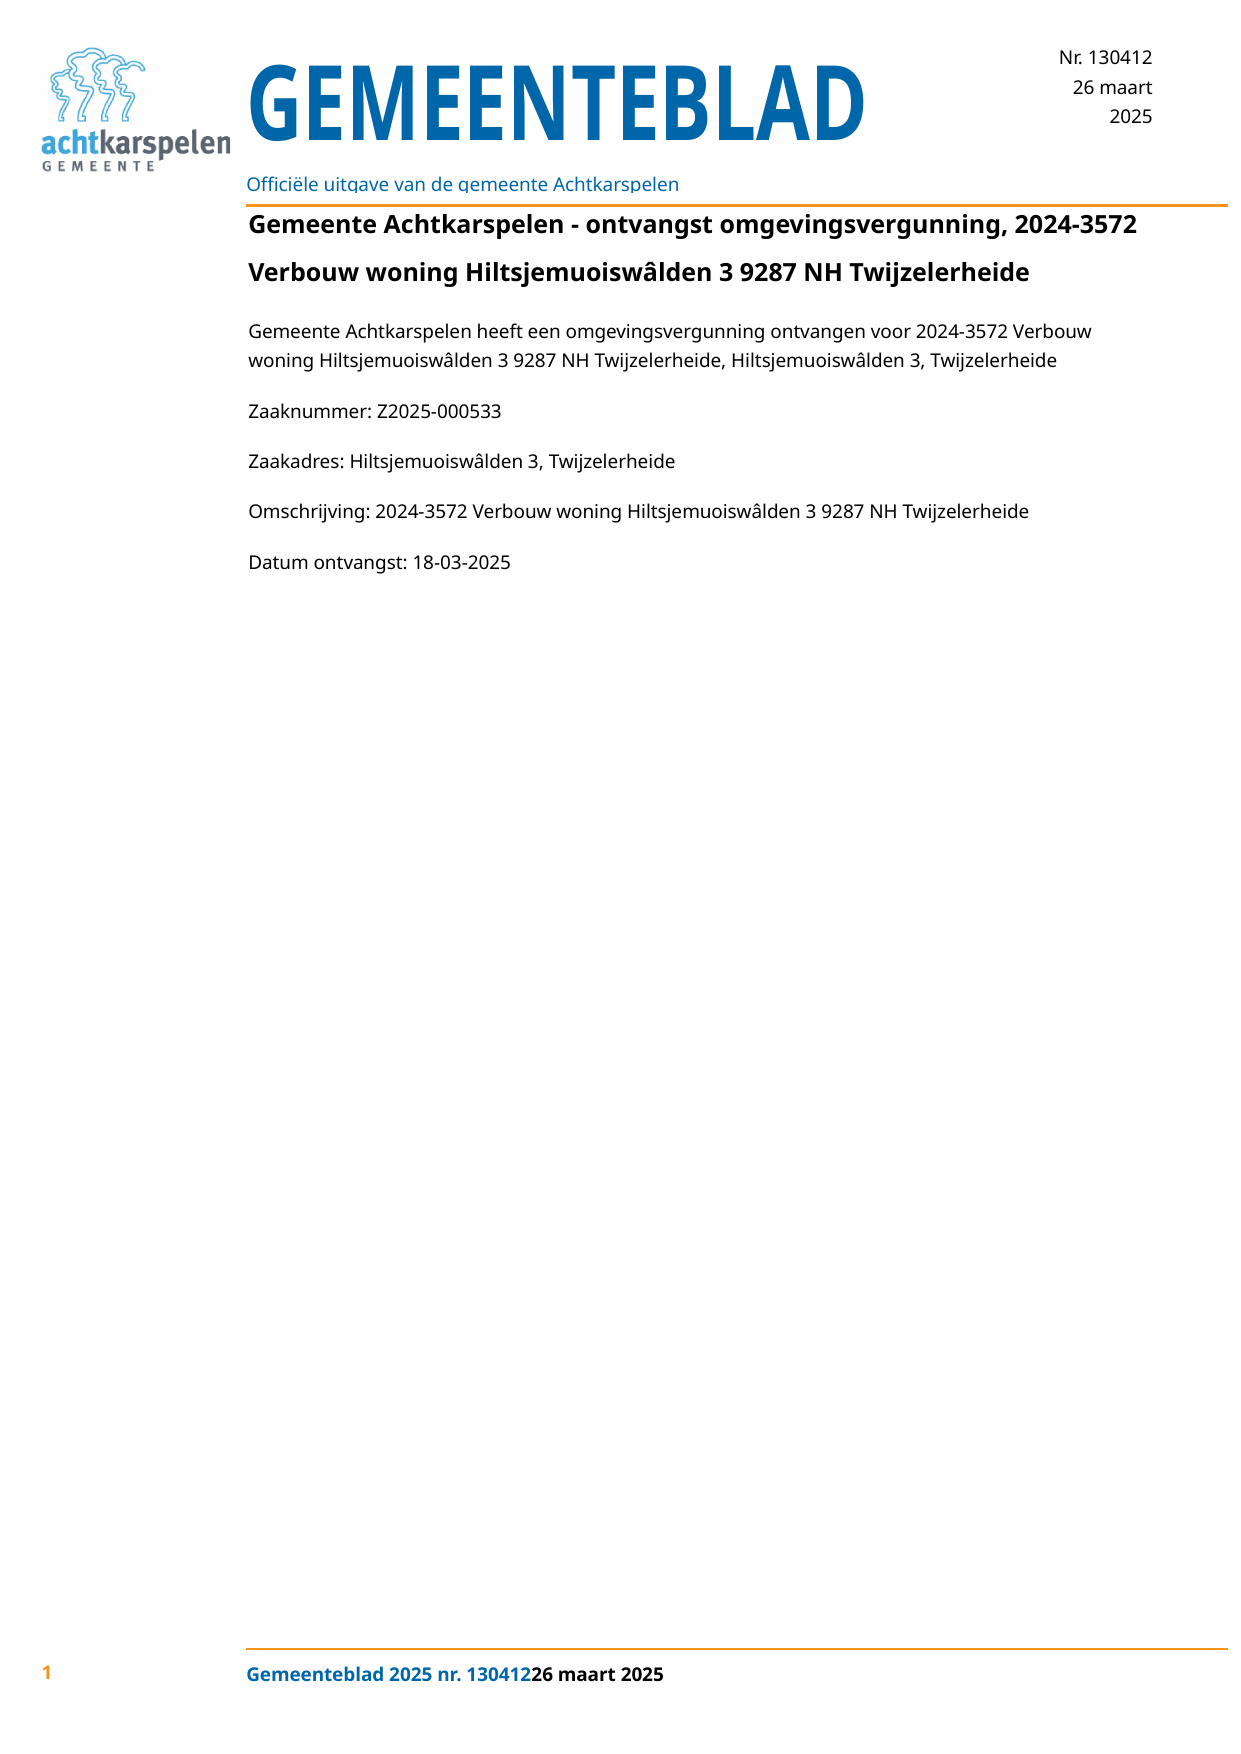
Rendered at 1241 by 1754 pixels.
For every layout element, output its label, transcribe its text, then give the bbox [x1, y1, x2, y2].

text Gemeente Achtkarspelen heeft een omgevingsvergunning ontvangen voor 2024-3572 Verbouw woning Hiltsjemuoiswâlden 3 9287 NH Twijzelerheide, Hiltsjemuoiswâlden 3, Twijzelerheide [248, 318, 1152, 373]
text Zaakadres: Hiltsjemuoiswâlden 3, Twijzelerheide [248, 448, 1152, 474]
text Omschrijving: 2024-3572 Verbouw woning Hiltsjemuoiswâlden 3 9287 NH Twijzelerheide [248, 499, 1152, 524]
text Zaaknummer: Z2025-000533 [248, 398, 1152, 424]
text Gemeente Achtkarspelen - ontvangst omgevingsvergunning, 2024-3572 Verbouw woning Hiltsjemuoiswâlden 3 9287 NH Twijzelerheide [248, 207, 1152, 288]
picture [41, 47, 231, 172]
text Datum ontvangst: 18-03-2025 [248, 549, 1152, 575]
